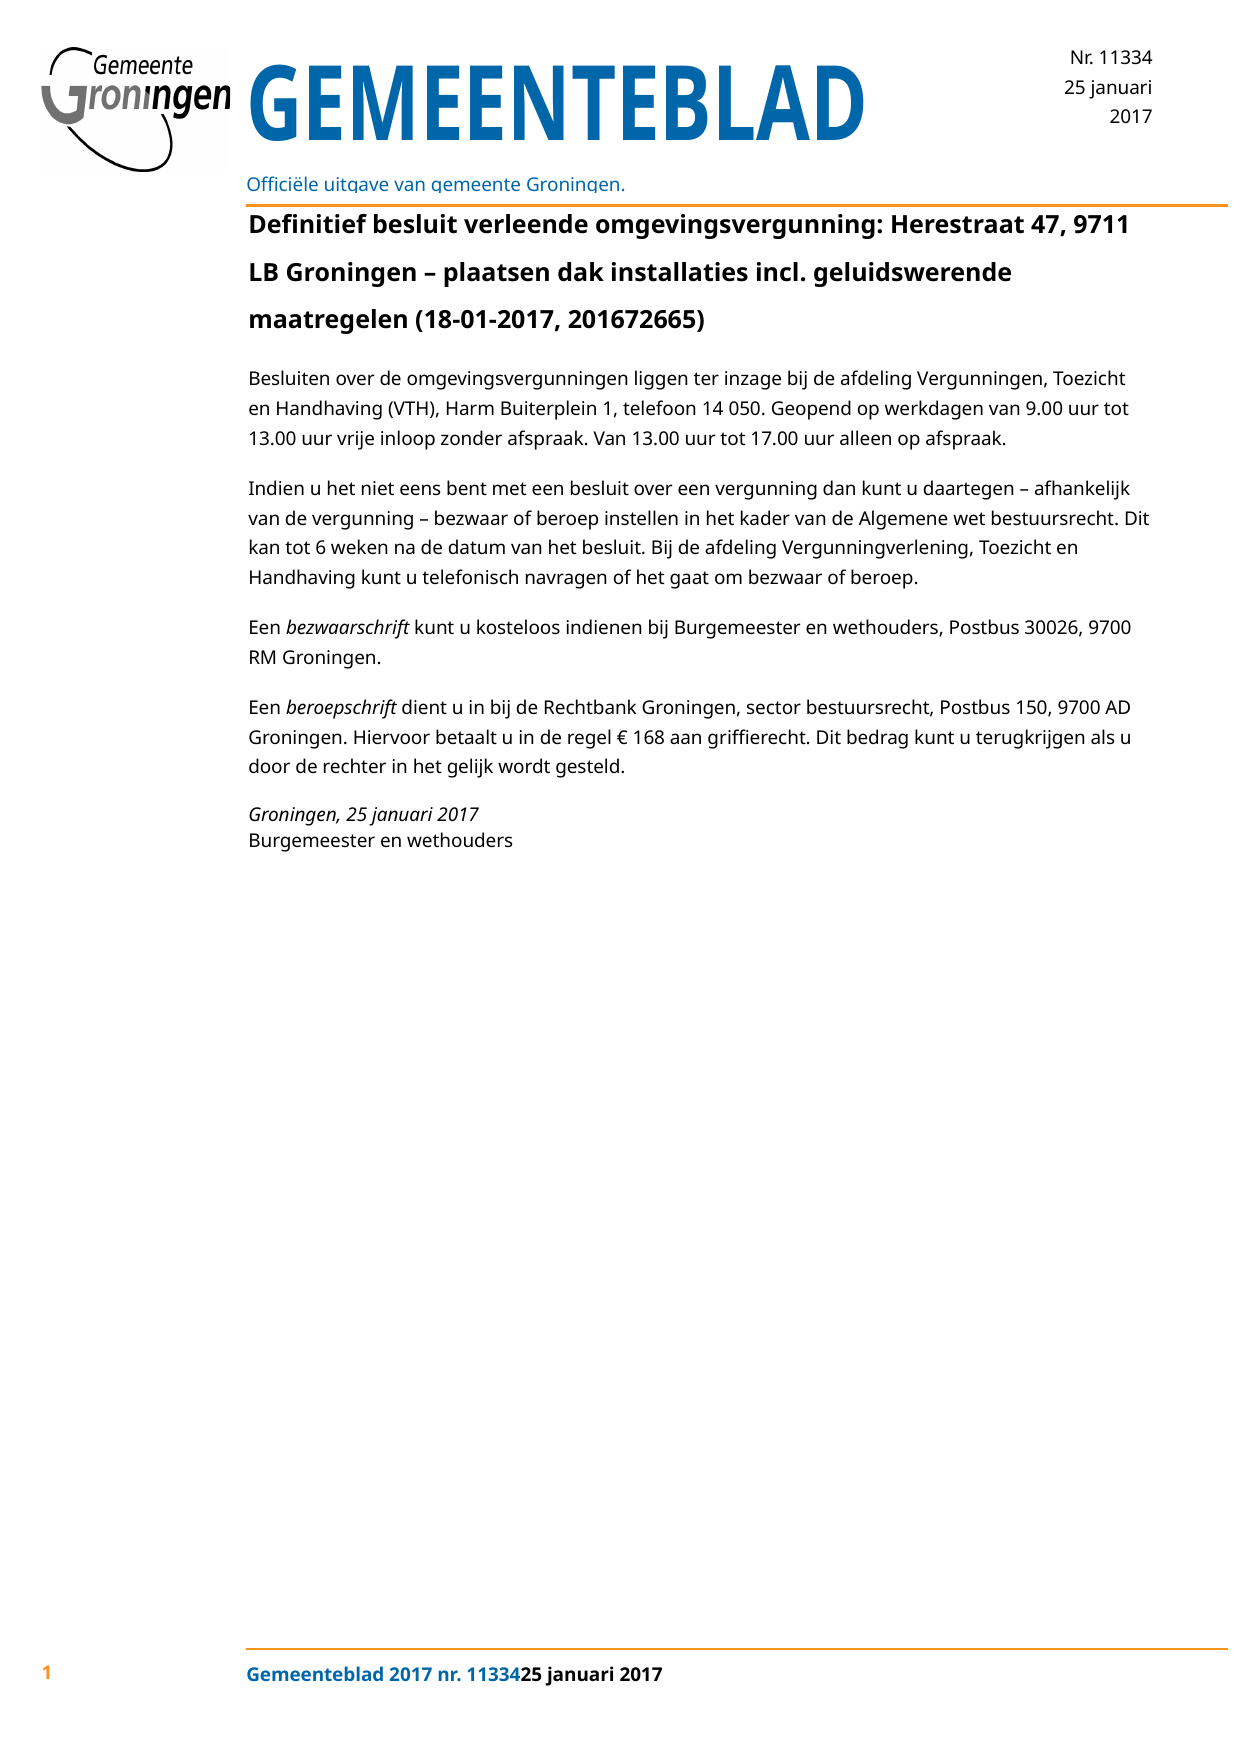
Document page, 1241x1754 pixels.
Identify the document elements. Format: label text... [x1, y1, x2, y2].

text Een bezwaarschrift kunt u kosteloos indienen bij Burgemeester en wethouders, Postbus 30026, 9700 RM Groningen. [248, 614, 1152, 669]
text Indien u het niet eens bent met een besluit over een vergunning dan kunt u daartegen – afhankelijk van de vergunning – bezwaar of beroep instellen in het kader van de Algemene wet bestuursrecht. Dit kan tot 6 weken na de datum van het besluit. Bij de afdeling Vergunningverlening, Toezicht en Handhaving kunt u telefonisch navragen of het gaat om bezwaar of beroep. [248, 475, 1152, 589]
text Burgemeester en wethouders [248, 827, 1152, 853]
text Definitief besluit verleende omgevingsvergunning: Herestraat 47, 9711 LB Groningen – plaatsen dak installaties incl. geluidswerende maatregelen (18-01-2017, 201672665) [248, 207, 1152, 336]
text Groningen, 25 januari 2017 [248, 801, 1152, 827]
picture [41, 47, 231, 172]
text Een beroepschrift dient u in bij de Rechtbank Groningen, sector bestuursrecht, Postbus 150, 9700 AD Groningen. Hiervoor betaalt u in de regel € 168 aan griffierecht. Dit bedrag kunt u terugkrijgen als u door de rechter in het gelijk wordt gesteld. [248, 694, 1152, 779]
text Besluiten over de omgevingsvergunningen liggen ter inzage bij de afdeling Vergunningen, Toezicht en Handhaving (VTH), Harm Buiterplein 1, telefoon 14 050. Geopend op werkdagen van 9.00 uur tot 13.00 uur vrije inloop zonder afspraak. Van 13.00 uur tot 17.00 uur alleen op afspraak. [248, 366, 1152, 450]
